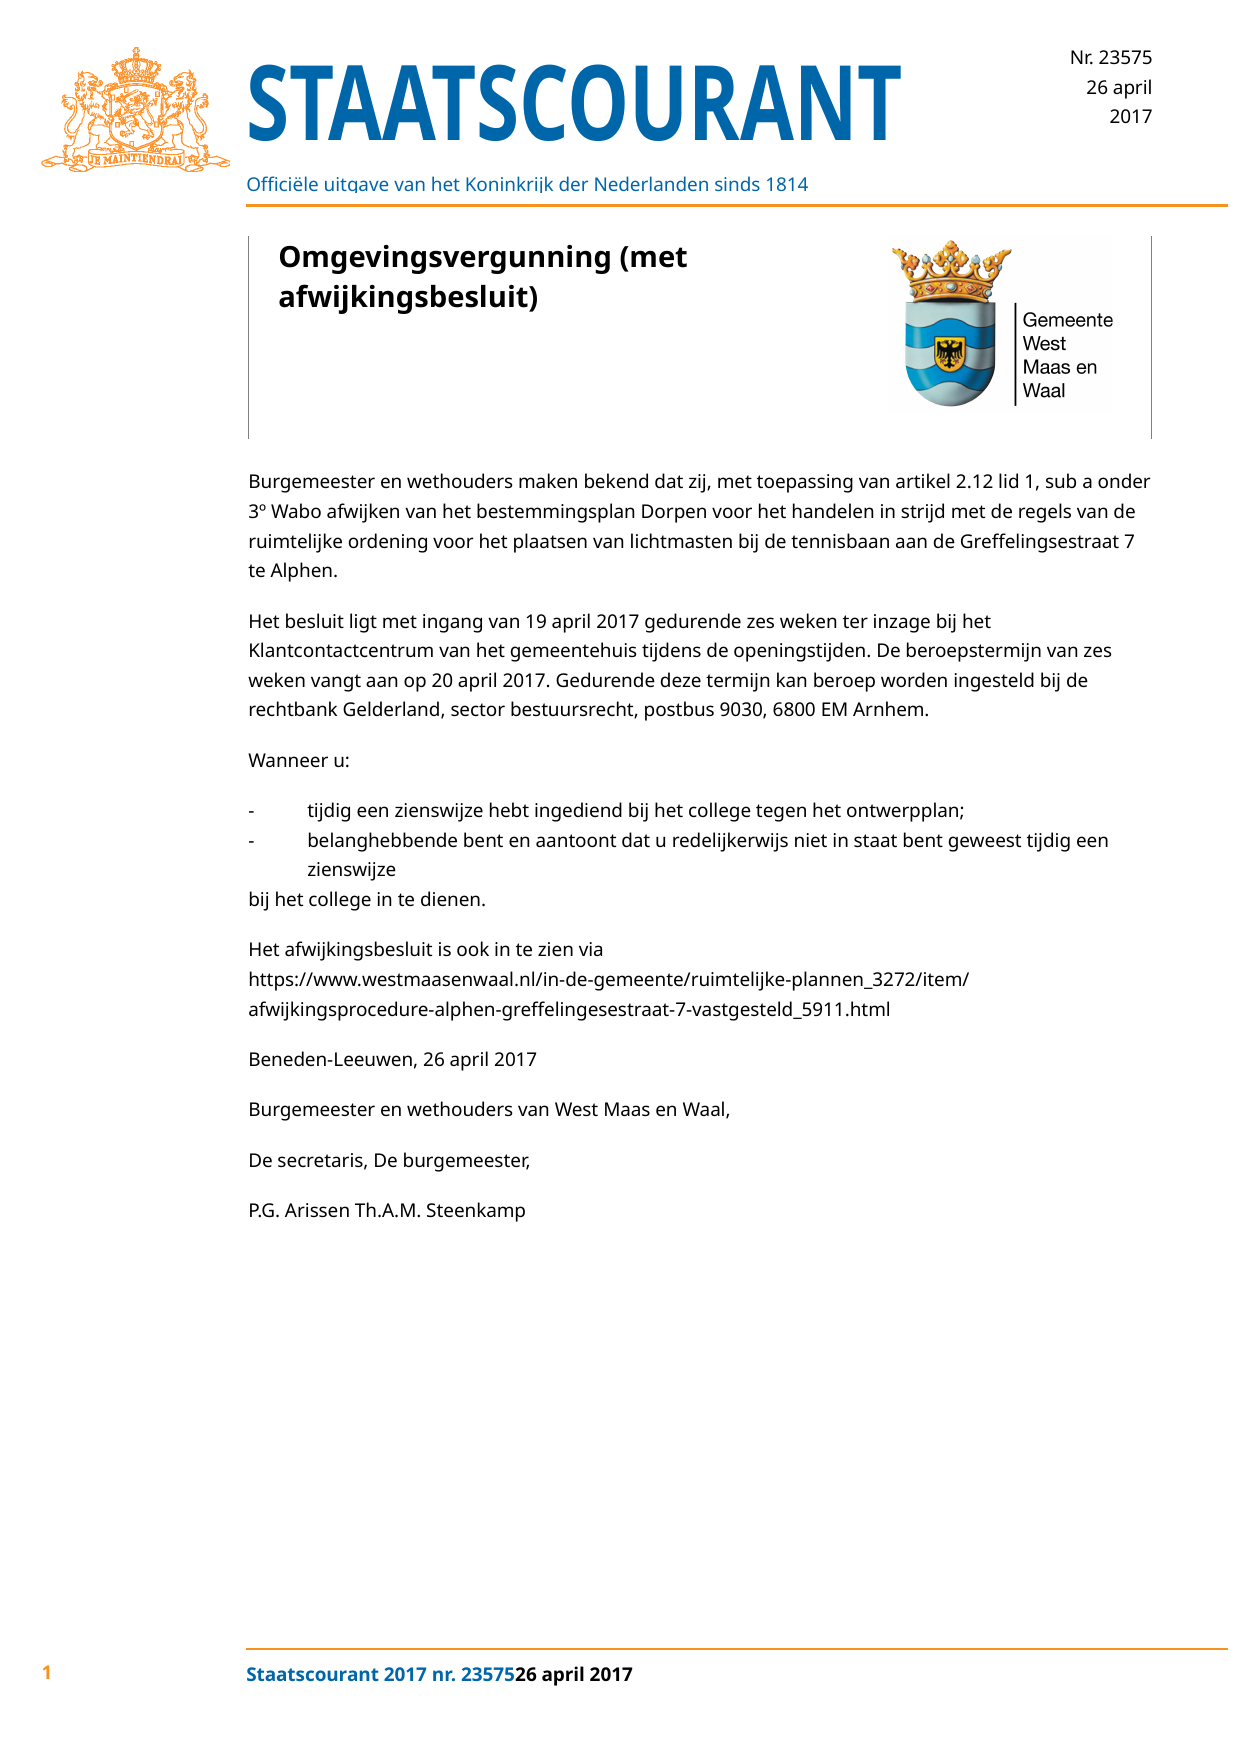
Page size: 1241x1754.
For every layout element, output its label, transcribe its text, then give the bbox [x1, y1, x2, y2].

text Beneden-Leeuwen, 26 april 2017 [248, 1046, 1152, 1072]
picture [41, 47, 231, 172]
list tijdig een zienswijze hebt ingediend bij het college tegen het ontwerpplan; [248, 797, 1152, 823]
table_header [850, 236, 888, 413]
text bij het college in te dienen. [248, 886, 1152, 912]
text Wanneer u: [248, 747, 1152, 773]
text Burgemeester en wethouders van West Maas en Waal, [248, 1097, 1152, 1122]
list belanghebbende bent en aantoont dat u redelijkerwijs niet in staat bent geweest tijdig een zienswijze [248, 827, 1152, 882]
text Het besluit ligt met ingang van 19 april 2017 gedurende zes weken ter inzage bij het Klantcontactcentrum van het gemeentehuis tijdens de openingstijden. De beroepstermijn van zes weken vangt aan op 20 april 2017. Gedurende deze termijn kan beroep worden ingesteld bij de rechtbank Gelderland, sector bestuursrecht, postbus 9030, 6800 EM Arnhem. [248, 608, 1152, 722]
table_header [850, 414, 1151, 439]
text P.G. Arissen Th.A.M. Steenkamp [248, 1197, 1152, 1223]
picture [888, 236, 1113, 414]
text Het afwijkingsbesluit is ook in te zien via https://www.westmaasenwaal.nl/in-de-gemeente/ruimtelijke-plannen_3272/item/afwijkingsprocedure-alphen-greffelingesestraat-7-vastgesteld_5911.html [248, 937, 1152, 1021]
text Burgemeester en wethouders maken bekend dat zij, met toepassing van artikel 2.12 lid 1, sub a onder 3º Wabo afwijken van het bestemmingsplan Dorpen voor het handelen in strijd met de regels van de ruimtelijke ordening voor het plaatsen van lichtmasten bij de tennisbaan aan de Greffelingsestraat 7 te Alphen. [248, 469, 1152, 583]
table_header Omgevingsvergunning (met afwijkingsbesluit) [249, 236, 850, 439]
text De secretaris, De burgemeester, [248, 1147, 1152, 1173]
table_header [1113, 236, 1151, 413]
